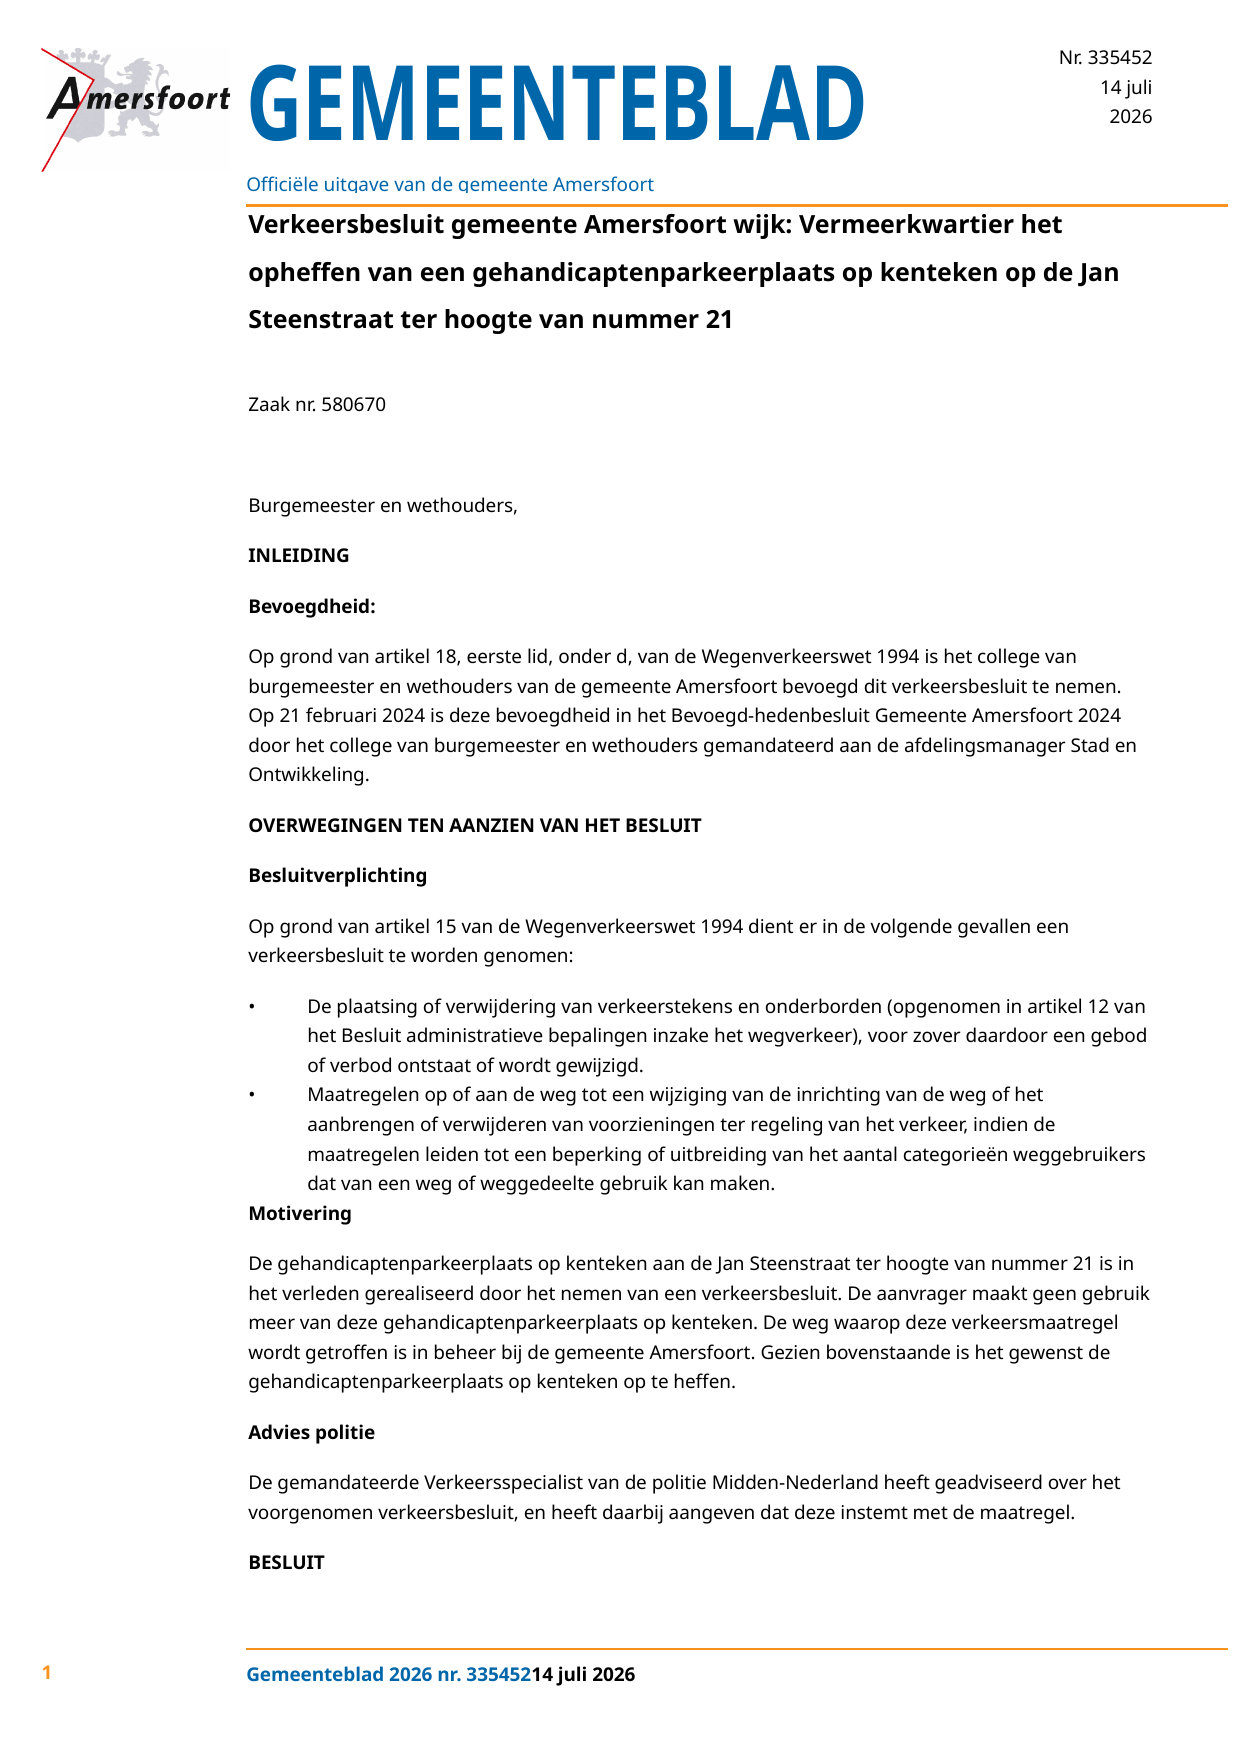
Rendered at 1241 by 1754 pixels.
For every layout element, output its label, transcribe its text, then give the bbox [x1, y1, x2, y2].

list Maatregelen op of aan de weg tot een wijziging van de inrichting van de weg of het aanbrengen of verwijderen van voorzieningen ter regeling van het verkeer, indien de maatregelen leiden tot een beperking of uitbreiding van het aantal categorieën weggebruikers dat van een weg of weggedeelte gebruik kan maken. [248, 1082, 1152, 1196]
text Motivering [248, 1200, 1152, 1226]
text Besluitverplichting [248, 862, 1152, 888]
text Op grond van artikel 15 van de Wegenverkeerswet 1994 dient er in de volgende gevallen een verkeersbesluit te worden genomen: [248, 913, 1152, 968]
text Op grond van artikel 18, eerste lid, onder d, van de Wegenverkeerswet 1994 is het college van burgemeester en wethouders van de gemeente Amersfoort bevoegd dit verkeersbesluit te nemen. Op 21 februari 2024 is deze bevoegdheid in het Bevoegd-hedenbesluit Gemeente Amersfoort 2024 door het college van burgemeester en wethouders gemandateerd aan de afdelingsmanager Stad en Ontwikkeling. [248, 643, 1152, 787]
list De plaatsing of verwijdering van verkeerstekens en onderborden (opgenomen in artikel 12 van het Besluit administratieve bepalingen inzake het wegverkeer), voor zover daardoor een gebod of verbod ontstaat of wordt gewijzigd. [248, 993, 1152, 1078]
text OVERWEGINGEN TEN AANZIEN VAN HET BESLUIT [248, 812, 1152, 838]
text INLEIDING [248, 542, 1152, 568]
text De gemandateerde Verkeersspecialist van de politie Midden-Nederland heeft geadviseerd over het voorgenomen verkeersbesluit, en heeft daarbij aangeven dat deze instemt met de maatregel. [248, 1469, 1152, 1525]
picture [41, 47, 231, 172]
text Zaak nr. 580670 [248, 391, 1152, 417]
text Bevoegdheid: [248, 593, 1152, 619]
text Burgemeester en wethouders, [248, 492, 1152, 518]
text BESLUIT [248, 1549, 1152, 1575]
text De gehandicaptenparkeerplaats op kenteken aan de Jan Steenstraat ter hoogte van nummer 21 is in het verleden gerealiseerd door het nemen van een verkeersbesluit. De aanvrager maakt geen gebruik meer van deze gehandicaptenparkeerplaats op kenteken. De weg waarop deze verkeersmaatregel wordt getroffen is in beheer bij de gemeente Amersfoort. Gezien bovenstaande is het gewenst de gehandicaptenparkeerplaats op kenteken op te heffen. [248, 1250, 1152, 1394]
text Advies politie [248, 1419, 1152, 1445]
text Verkeersbesluit gemeente Amersfoort wijk: Vermeerkwartier het opheffen van een gehandicaptenparkeerplaats op kenteken op de Jan Steenstraat ter hoogte van nummer 21 [248, 207, 1152, 336]
